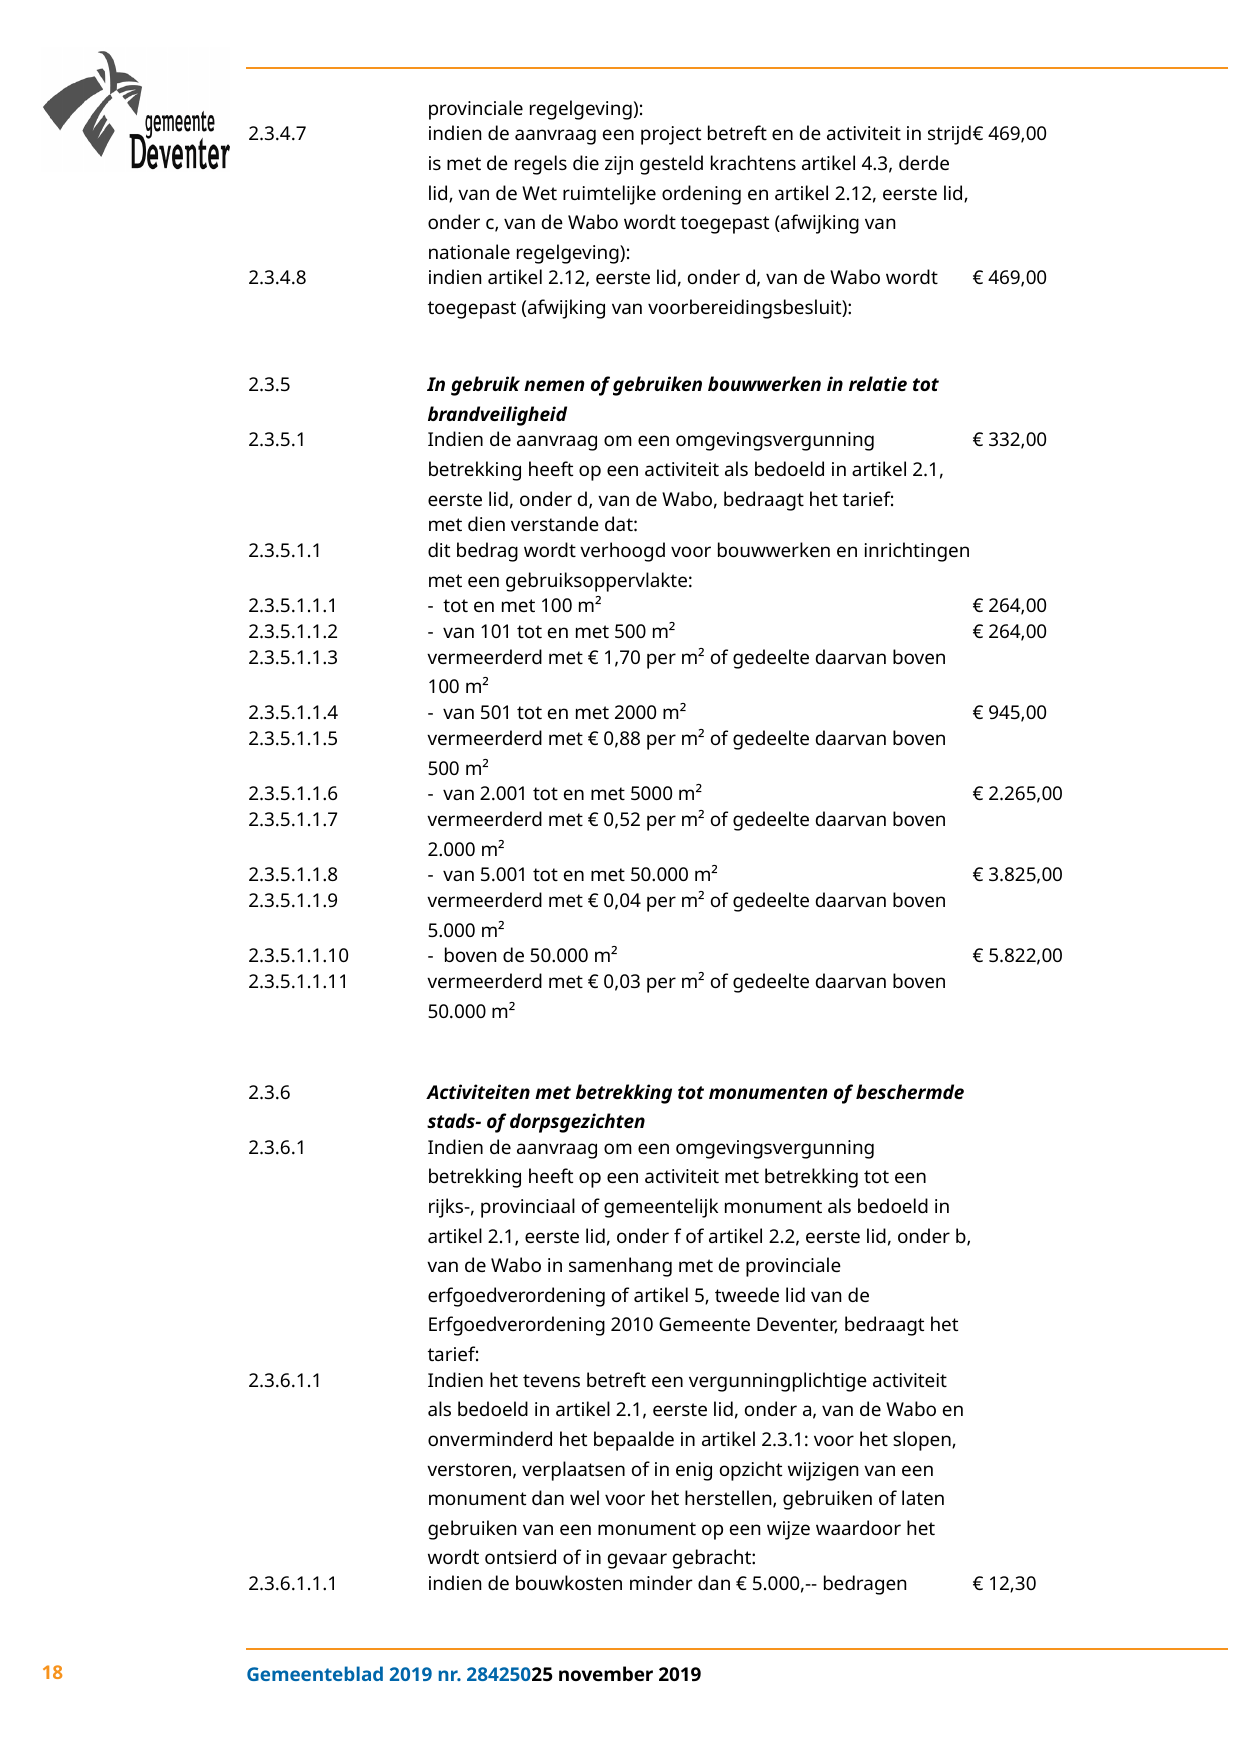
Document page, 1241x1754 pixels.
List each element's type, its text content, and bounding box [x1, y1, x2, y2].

table_cell indien de aanvraag een project betreft en de activiteit in strijd is met de regels die zijn gesteld krachtens artikel 4.3, derde lid, van de Wet ruimtelijke ordening en artikel 2.12, eerste lid, onder c, van de Wabo wordt toegepast (afwijking van nationale regelgeving): [427, 121, 972, 264]
table_cell [973, 968, 1152, 1023]
table_cell Indien de aanvraag om een omgevingsvergunning betrekking heeft op een activiteit met betrekking tot een rijks-, provinciaal of gemeentelijk monument als bedoeld in artikel 2.1, eerste lid, onder f of artikel 2.2, eerste lid, onder b, van de Wabo in samenhang met de provinciale erfgoedverordening of artikel 5, tweede lid van de Erfgoedverordening 2010 Gemeente Deventer, bedraagt het tarief: [427, 1134, 972, 1367]
table_cell vermeerderd met € 0,52 per m² of gedeelte daarvan boven 2.000 m² [427, 806, 972, 861]
table_cell € 469,00 [973, 265, 1152, 320]
table_cell [973, 806, 1152, 861]
table_cell [973, 887, 1152, 942]
table_cell € 945,00 [973, 699, 1152, 725]
table_cell [248, 1024, 427, 1079]
table_cell [248, 320, 427, 346]
table_cell [973, 512, 1152, 537]
table_cell - boven de 50.000 m² [427, 943, 972, 968]
table_cell [427, 1024, 972, 1079]
table_cell [973, 644, 1152, 699]
table_cell In gebruik nemen of gebruiken bouwwerken in relatie tot brandveiligheid [427, 371, 972, 427]
table_cell 2.3.5.1.1.11 [248, 968, 427, 1023]
table_cell [973, 1079, 1152, 1134]
table_cell 2.3.5 [248, 371, 427, 427]
table_cell vermeerderd met € 0,03 per m² of gedeelte daarvan boven 50.000 m² [427, 968, 972, 1023]
table_cell - van 101 tot en met 500 m² [427, 618, 972, 644]
table_cell [973, 537, 1152, 593]
table_cell 2.3.5.1.1.8 [248, 861, 427, 887]
table_cell [248, 95, 427, 121]
picture [41, 47, 231, 172]
table_cell indien artikel 2.12, eerste lid, onder d, van de Wabo wordt toegepast (afwijking van voorbereidingsbesluit): [427, 265, 972, 320]
table_cell [248, 346, 427, 371]
table_cell Indien het tevens betreft een vergunningplichtige activiteit als bedoeld in artikel 2.1, eerste lid, onder a, van de Wabo en onverminderd het bepaalde in artikel 2.3.1: voor het slopen, verstoren, verplaatsen of in enig opzicht wijzigen van een monument dan wel voor het herstellen, gebruiken of laten gebruiken van een monument op een wijze waardoor het wordt ontsierd of in gevaar gebracht: [427, 1367, 972, 1570]
table_cell - van 501 tot en met 2000 m² [427, 699, 972, 725]
table_cell - van 2.001 tot en met 5000 m² [427, 780, 972, 806]
table_cell 2.3.6.1.1 [248, 1367, 427, 1570]
table_cell dit bedrag wordt verhoogd voor bouwwerken en inrichtingen met een gebruiksoppervlakte: [427, 537, 972, 593]
table_cell € 264,00 [973, 618, 1152, 644]
table_cell 2.3.6.1 [248, 1134, 427, 1367]
table_cell [248, 512, 427, 537]
table_cell [973, 1134, 1152, 1367]
table_cell vermeerderd met € 0,04 per m² of gedeelte daarvan boven 5.000 m² [427, 887, 972, 942]
table_cell [427, 346, 972, 371]
table_cell 2.3.5.1.1.7 [248, 806, 427, 861]
table_cell provinciale regelgeving): [427, 95, 972, 121]
table_cell [973, 1024, 1152, 1079]
table_cell € 264,00 [973, 593, 1152, 618]
table_cell 2.3.5.1.1.2 [248, 618, 427, 644]
table_cell 2.3.6.1.1.1 [248, 1570, 427, 1596]
table_cell 2.3.5.1.1.10 [248, 943, 427, 968]
table_cell [973, 95, 1152, 121]
table_cell [973, 346, 1152, 371]
table_cell € 332,00 [973, 427, 1152, 512]
table_cell met dien verstande dat: [427, 512, 972, 537]
table_cell [973, 371, 1152, 427]
table_cell [973, 725, 1152, 780]
table_cell 2.3.4.8 [248, 265, 427, 320]
table_cell € 2.265,00 [973, 780, 1152, 806]
table_cell indien de bouwkosten minder dan € 5.000,-- bedragen [427, 1570, 972, 1596]
table_cell € 12,30 [973, 1570, 1152, 1596]
table_cell 2.3.5.1.1.9 [248, 887, 427, 942]
table_cell 2.3.5.1.1.1 [248, 593, 427, 618]
table_cell 2.3.5.1.1 [248, 537, 427, 593]
table_cell 2.3.5.1.1.3 [248, 644, 427, 699]
table_cell vermeerderd met € 0,88 per m² of gedeelte daarvan boven 500 m² [427, 725, 972, 780]
table_cell Indien de aanvraag om een omgevingsvergunning betrekking heeft op een activiteit als bedoeld in artikel 2.1, eerste lid, onder d, van de Wabo, bedraagt het tarief: [427, 427, 972, 512]
table_cell € 3.825,00 [973, 861, 1152, 887]
table_cell 2.3.5.1 [248, 427, 427, 512]
table_cell [427, 320, 972, 346]
table_cell [973, 1367, 1152, 1570]
table_cell 2.3.6 [248, 1079, 427, 1134]
table_cell - van 5.001 tot en met 50.000 m² [427, 861, 972, 887]
table_cell 2.3.5.1.1.4 [248, 699, 427, 725]
table_cell 2.3.5.1.1.6 [248, 780, 427, 806]
table_cell € 5.822,00 [973, 943, 1152, 968]
table_cell - tot en met 100 m² [427, 593, 972, 618]
table_cell vermeerderd met € 1,70 per m² of gedeelte daarvan boven 100 m² [427, 644, 972, 699]
table_cell [973, 320, 1152, 346]
table_cell Activiteiten met betrekking tot monumenten of beschermde stads- of dorpsgezichten [427, 1079, 972, 1134]
table_cell € 469,00 [973, 121, 1152, 264]
table_cell 2.3.5.1.1.5 [248, 725, 427, 780]
table_cell 2.3.4.7 [248, 121, 427, 264]
